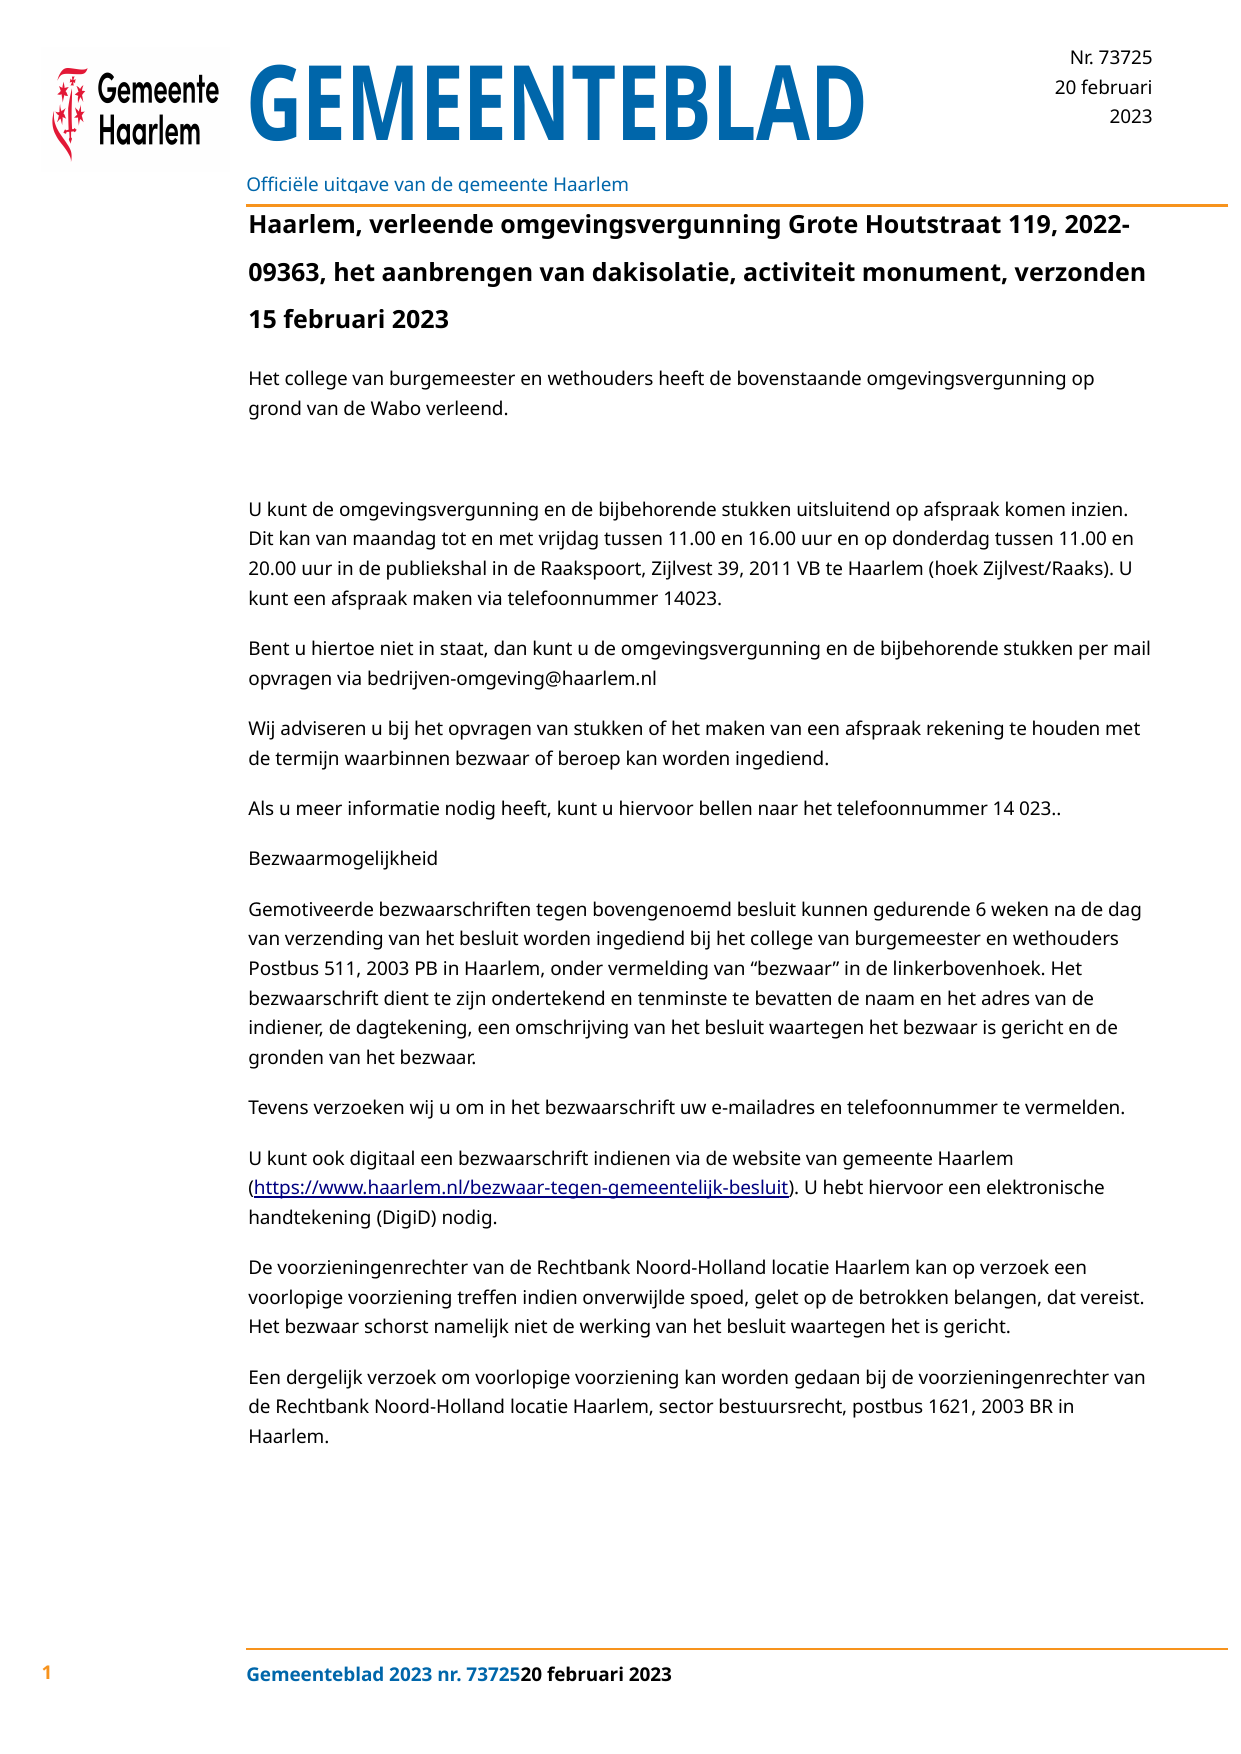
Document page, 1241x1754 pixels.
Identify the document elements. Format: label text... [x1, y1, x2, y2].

picture [41, 47, 231, 172]
text De voorzieningenrechter van de Rechtbank Noord-Holland locatie Haarlem kan op verzoek een voorlopige voorziening treffen indien onverwijlde spoed, gelet op de betrokken belangen, dat vereist. Het bezwaar schorst namelijk niet de werking van het besluit waartegen het is gericht. [248, 1254, 1152, 1339]
text Wij adviseren u bij het opvragen van stukken of het maken van een afspraak rekening te houden met de termijn waarbinnen bezwaar of beroep kan worden ingediend. [248, 715, 1152, 770]
text Als u meer informatie nodig heeft, kunt u hiervoor bellen naar het telefoonnummer 14 023.. [248, 795, 1152, 821]
text Bezwaarmogelijkheid [248, 846, 1152, 871]
text Tevens verzoeken wij u om in het bezwaarschrift uw e-mailadres en telefoonnummer te vermelden. [248, 1094, 1152, 1120]
text Een dergelijk verzoek om voorlopige voorziening kan worden gedaan bij de voorzieningenrechter van de Rechtbank Noord-Holland locatie Haarlem, sector bestuursrecht, postbus 1621, 2003 BR in Haarlem. [248, 1364, 1152, 1449]
text U kunt ook digitaal een bezwaarschrift indienen via de website van gemeente Haarlem (https://www.haarlem.nl/bezwaar-tegen-gemeentelijk-besluit). U hebt hiervoor een elektronische handtekening (DigiD) nodig. [248, 1145, 1152, 1229]
text Gemotiveerde bezwaarschriften tegen bovengenoemd besluit kunnen gedurende 6 weken na de dag van verzending van het besluit worden ingediend bij het college van burgemeester en wethouders Postbus 511, 2003 PB in Haarlem, onder vermelding van “bezwaar” in de linkerbovenhoek. Het bezwaarschrift dient te zijn ondertekend en tenminste te bevatten de naam en het adres van de indiener, de dagtekening, een omschrijving van het besluit waartegen het bezwaar is gericht en de gronden van het bezwaar. [248, 896, 1152, 1069]
text Bent u hiertoe niet in staat, dan kunt u de omgevingsvergunning en de bijbehorende stukken per mail opvragen via bedrijven-omgeving@haarlem.nl [248, 635, 1152, 690]
text U kunt de omgevingsvergunning en de bijbehorende stukken uitsluitend op afspraak komen inzien. Dit kan van maandag tot en met vrijdag tussen 11.00 en 16.00 uur en op donderdag tussen 11.00 en 20.00 uur in de publiekshal in de Raakspoort, Zijlvest 39, 2011 VB te Haarlem (hoek Zijlvest/Raaks). U kunt een afspraak maken via telefoonnummer 14023. [248, 496, 1152, 610]
text Het college van burgemeester en wethouders heeft de bovenstaande omgevingsvergunning op grond van de Wabo verleend. [248, 366, 1152, 421]
text Haarlem, verleende omgevingsvergunning Grote Houtstraat 119, 2022-09363, het aanbrengen van dakisolatie, activiteit monument, verzonden 15 februari 2023 [248, 207, 1152, 336]
